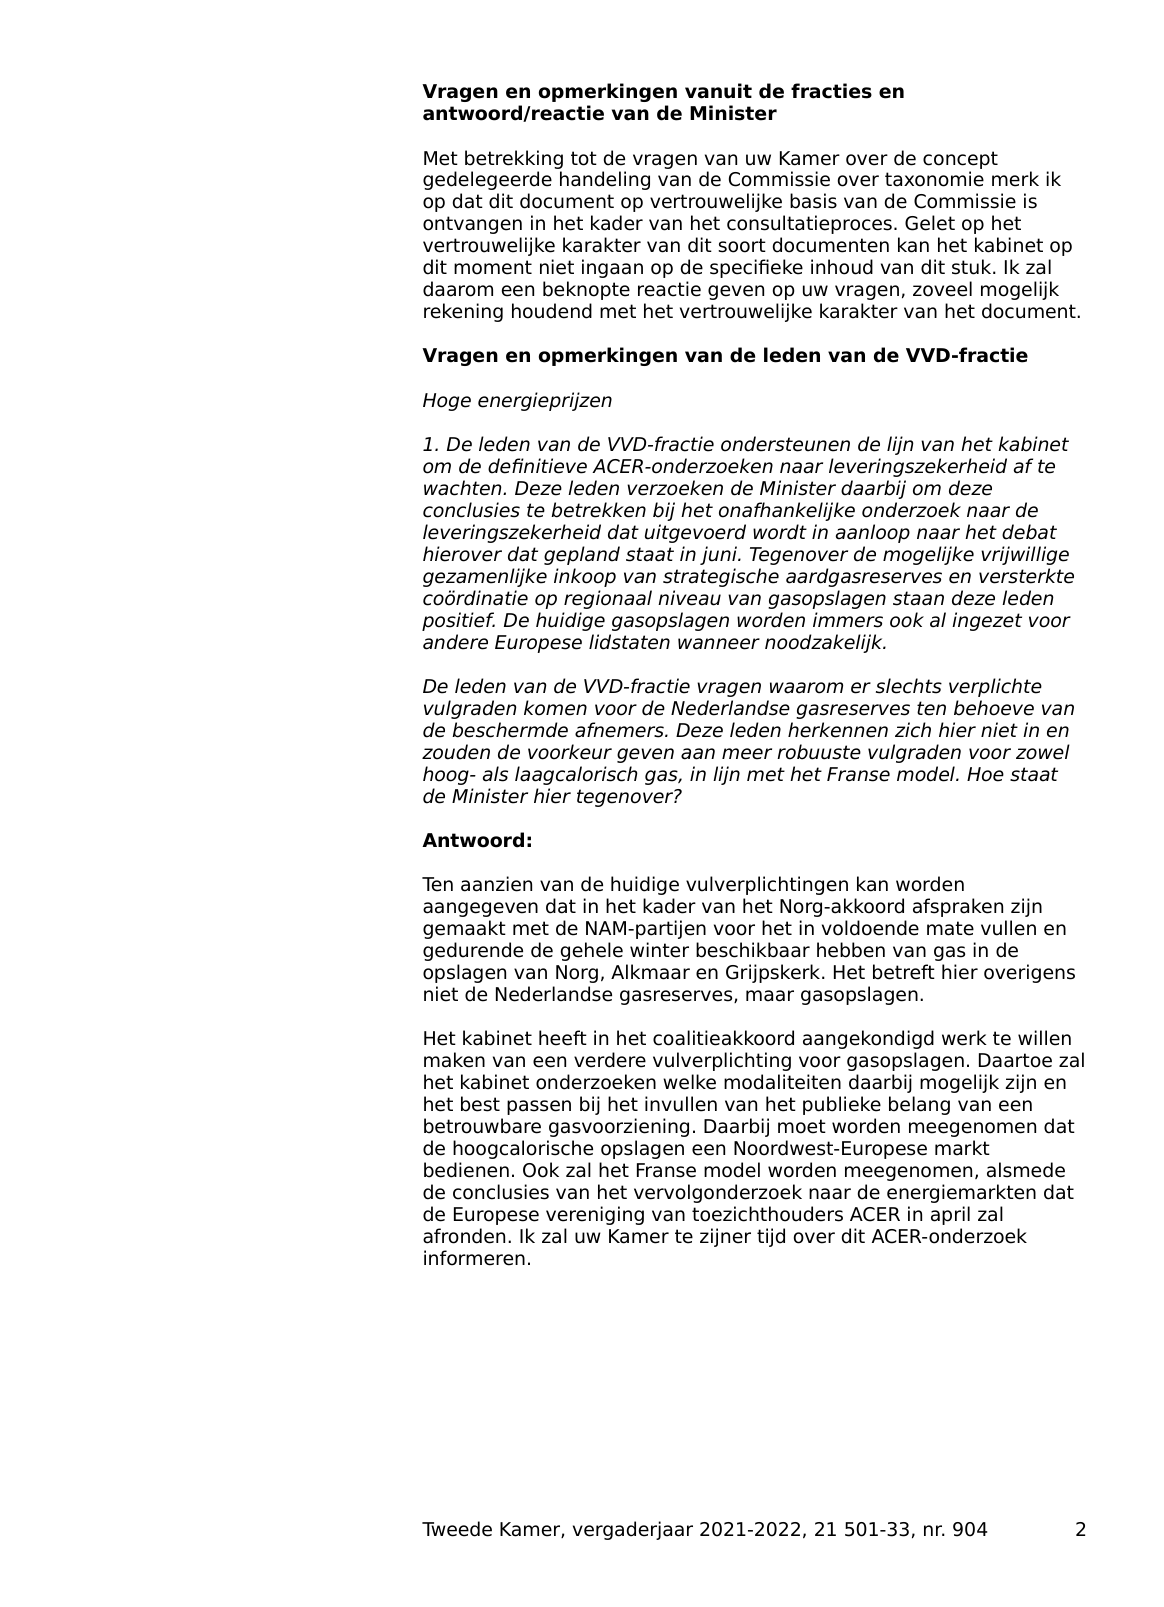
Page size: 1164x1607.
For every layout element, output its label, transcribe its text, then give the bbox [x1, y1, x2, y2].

text Ten aanzien van de huidige vulverplichtingen kan worden aangegeven dat in het kader van het Norg-akkoord afspraken zijn gemaakt met de NAM-partijen voor het in voldoende mate vullen en gedurende de gehele winter beschikbaar hebben van gas in de opslagen van Norg, Alkmaar en Grijpskerk. Het betreft hier overigens niet de Nederlandse gasreserves, maar gasopslagen. [422, 874, 1087, 1006]
text Het kabinet heeft in het coalitieakkoord aangekondigd werk te willen maken van een verdere vulverplichting voor gasopslagen. Daartoe zal het kabinet onderzoeken welke modaliteiten daarbij mogelijk zijn en het best passen bij het invullen van het publieke belang van een betrouwbare gasvoorziening. Daarbij moet worden meegenomen dat de hoogcalorische opslagen een Noordwest-Europese markt bedienen. Ook zal het Franse model worden meegenomen, alsmede de conclusies van het vervolgonderzoek naar de energiemarkten dat de Europese vereniging van toezichthouders ACER in april zal afronden. Ik zal uw Kamer te zijner tijd over dit ACER-onderzoek informeren. [422, 1028, 1087, 1270]
subtitle Vragen en opmerkingen vanuit de fracties en antwoord/reactie van de Minister [422, 81, 1087, 125]
subtitle Antwoord: [422, 830, 1087, 852]
subtitle 1. De leden van de VVD-fractie ondersteunen de lijn van het kabinet om de definitieve ACER-onderzoeken naar leveringszekerheid af te wachten. Deze leden verzoeken de Minister daarbij om deze conclusies te betrekken bij het onafhankelijke onderzoek naar de leveringszekerheid dat uitgevoerd wordt in aanloop naar het debat hierover dat gepland staat in juni. Tegenover de mogelijke vrijwillige gezamenlijke inkoop van strategische aardgasreserves en versterkte coördinatie op regionaal niveau van gasopslagen staan deze leden positief. De huidige gasopslagen worden immers ook al ingezet voor andere Europese lidstaten wanneer noodzakelijk. [422, 434, 1087, 653]
subtitle Vragen en opmerkingen van de leden van de VVD-fractie [422, 345, 1087, 367]
text Met betrekking tot de vragen van uw Kamer over de concept gedelegeerde handeling van de Commissie over taxonomie merk ik op dat dit document op vertrouwelijke basis van de Commissie is ontvangen in het kader van het consultatieproces. Gelet op het vertrouwelijke karakter van dit soort documenten kan het kabinet op dit moment niet ingaan op de specifieke inhoud van dit stuk. Ik zal daarom een beknopte reactie geven op uw vragen, zoveel mogelijk rekening houdend met het vertrouwelijke karakter van het document. [422, 147, 1087, 323]
subtitle De leden van de VVD-fractie vragen waarom er slechts verplichte vulgraden komen voor de Nederlandse gasreserves ten behoeve van de beschermde afnemers. Deze leden herkennen zich hier niet in en zouden de voorkeur geven aan meer robuuste vulgraden voor zowel hoog- als laagcalorisch gas, in lijn met het Franse model. Hoe staat de Minister hier tegenover? [422, 676, 1087, 808]
subtitle Hoge energieprijzen [422, 389, 1087, 412]
